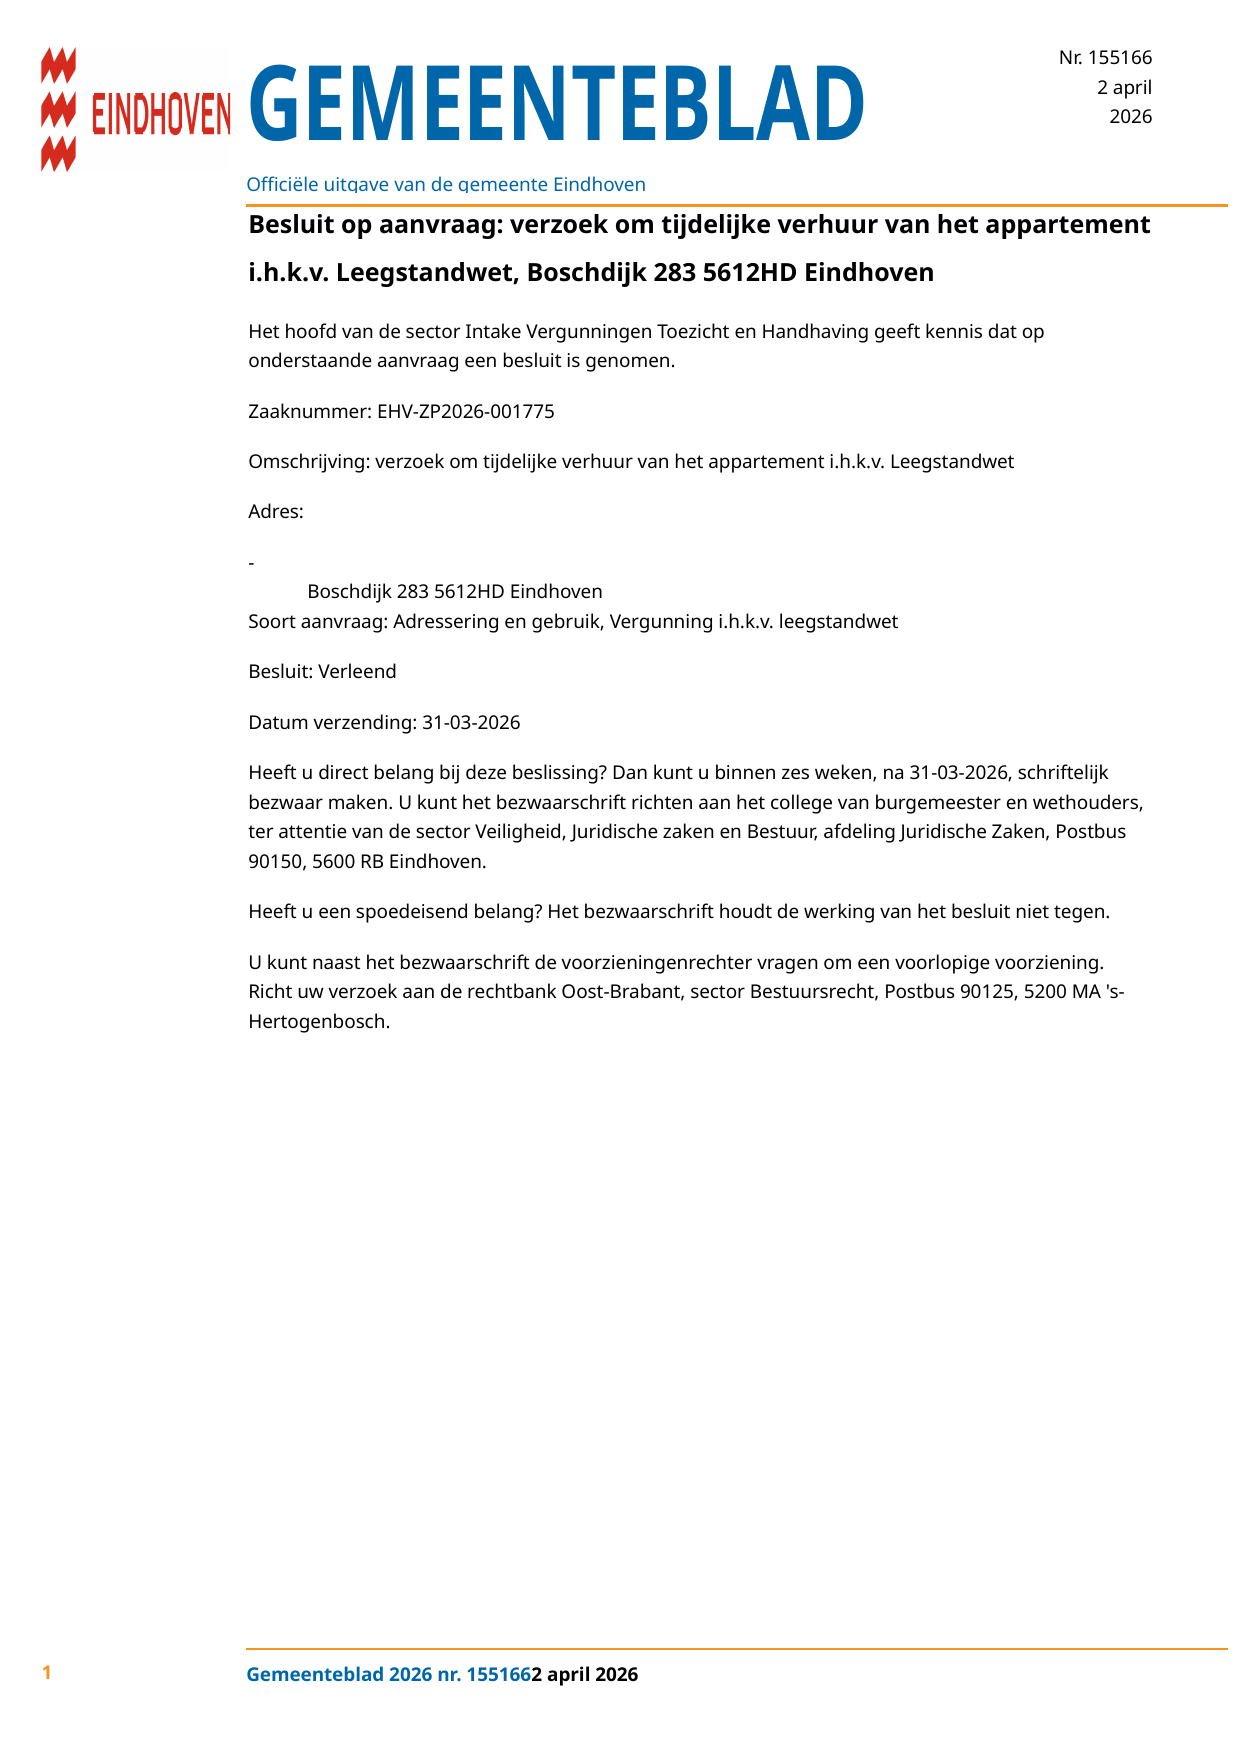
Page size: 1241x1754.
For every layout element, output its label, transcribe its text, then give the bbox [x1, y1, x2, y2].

text Besluit: Verleend [248, 659, 1152, 684]
text Datum verzending: 31-03-2026 [248, 709, 1152, 735]
text Omschrijving: verzoek om tijdelijke verhuur van het appartement i.h.k.v. Leegstandwet [248, 448, 1152, 474]
text Soort aanvraag: Adressering en gebruik, Vergunning i.h.k.v. leegstandwet [248, 608, 1152, 634]
list Boschdijk 283 5612HD Eindhoven [248, 579, 1152, 604]
text U kunt naast het bezwaarschrift de voorzieningenrechter vragen om een voorlopige voorziening. Richt uw verzoek aan de rechtbank Oost-Brabant, sector Bestuursrecht, Postbus 90125, 5200 MA 's-Hertogenbosch. [248, 949, 1152, 1034]
text Heeft u een spoedeisend belang? Het bezwaarschrift houdt de werking van het besluit niet tegen. [248, 899, 1152, 924]
text Het hoofd van de sector Intake Vergunningen Toezicht en Handhaving geeft kennis dat op onderstaande aanvraag een besluit is genomen. [248, 318, 1152, 373]
picture [41, 47, 231, 172]
text Heeft u direct belang bij deze beslissing? Dan kunt u binnen zes weken, na 31-03-2026, schriftelijk bezwaar maken. U kunt het bezwaarschrift richten aan het college van burgemeester en wethouders, ter attentie van de sector Veiligheid, Juridische zaken en Bestuur, afdeling Juridische Zaken, Postbus 90150, 5600 RB Eindhoven. [248, 759, 1152, 874]
text Zaaknummer: EHV-ZP2026-001775 [248, 398, 1152, 424]
text Besluit op aanvraag: verzoek om tijdelijke verhuur van het appartement i.h.k.v. Leegstandwet, Boschdijk 283 5612HD Eindhoven [248, 207, 1152, 288]
text Adres: [248, 499, 1152, 524]
